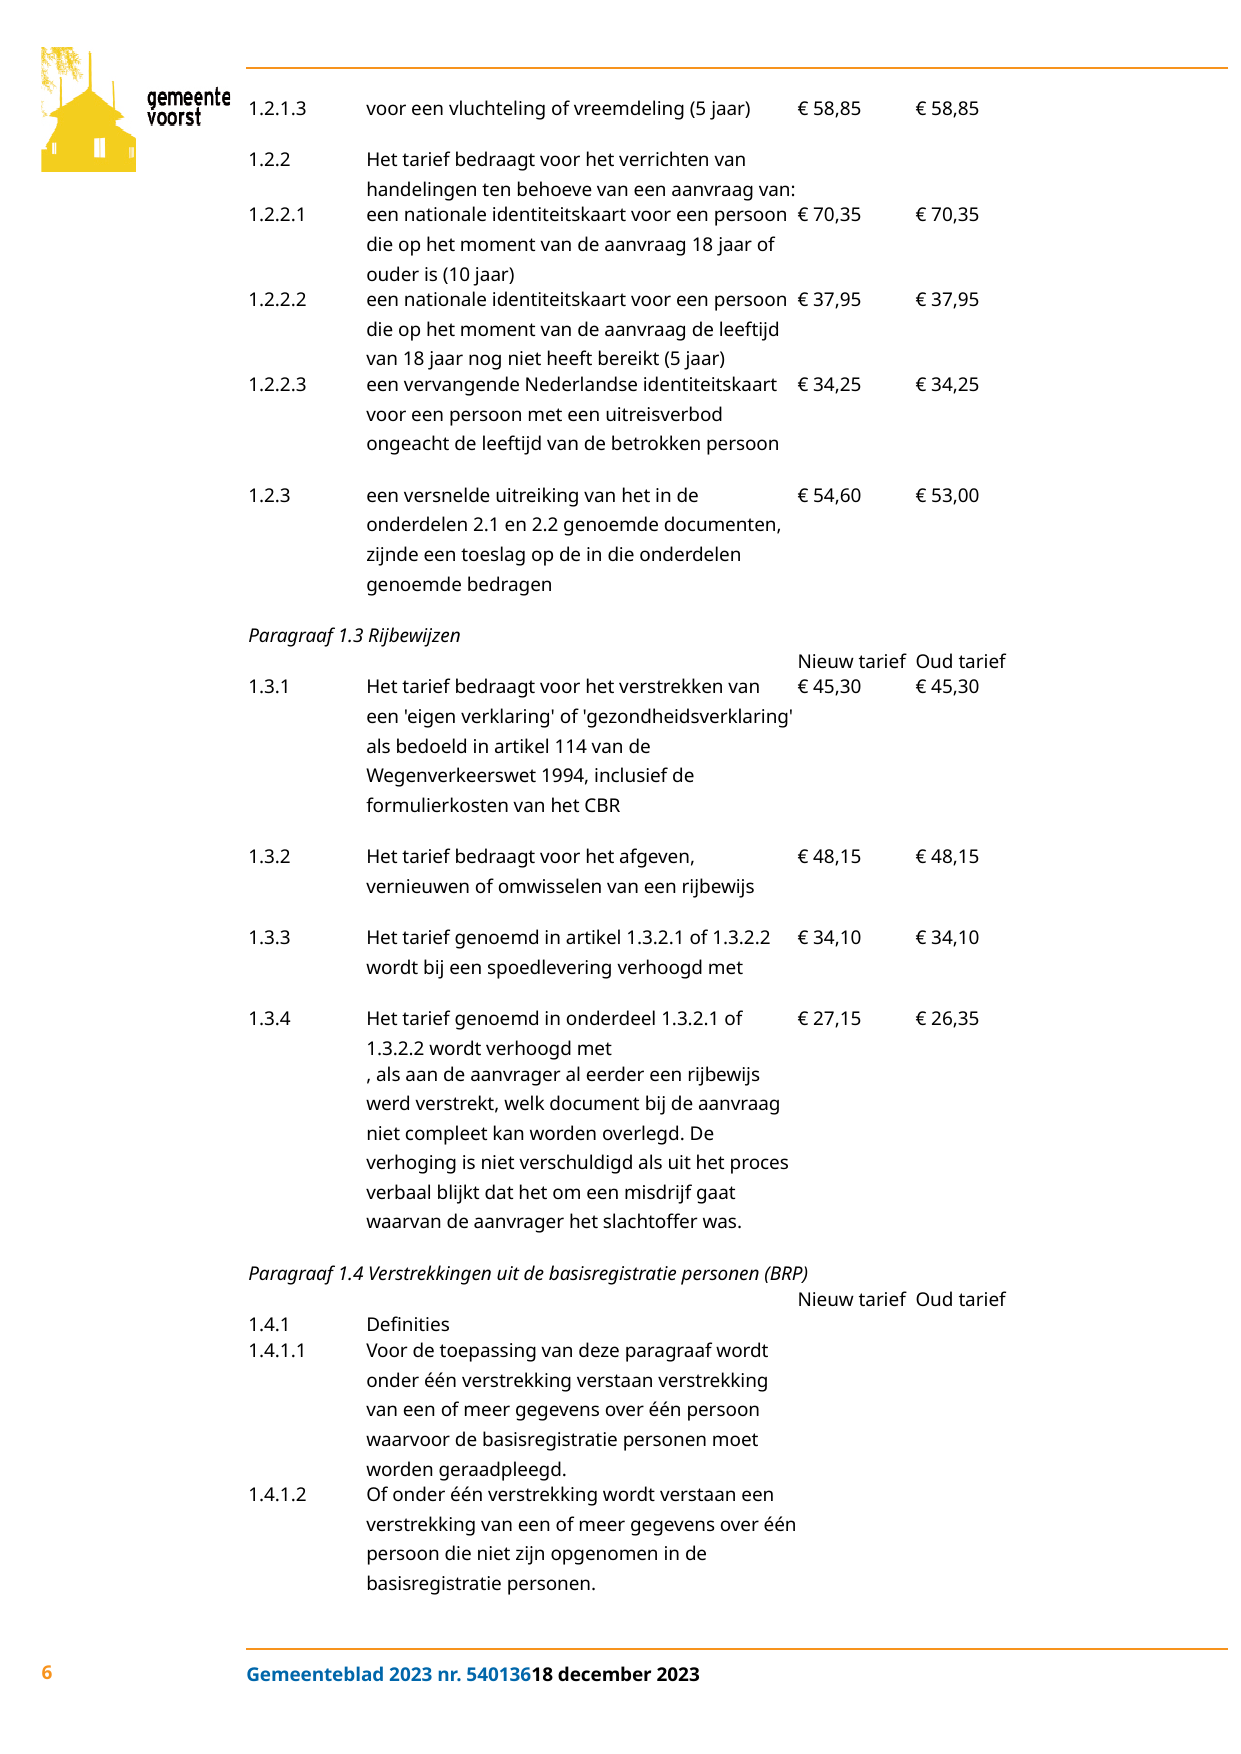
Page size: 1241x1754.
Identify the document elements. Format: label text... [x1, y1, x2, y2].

table_cell [484, 648, 679, 674]
table_cell [248, 818, 366, 843]
table_cell € 37,95 [797, 286, 915, 371]
table_cell Het tarief bedraagt voor het verrichten van handelingen ten behoeve van een aanvraag van: [366, 146, 797, 202]
table_cell [679, 1286, 797, 1312]
table_cell [915, 1481, 1033, 1596]
table_cell € 70,35 [797, 202, 915, 286]
table_cell voor een vluchteling of vreemdeling (5 jaar) [366, 95, 797, 121]
table_cell [679, 980, 797, 1006]
table_cell [797, 1061, 915, 1234]
table_cell 1.2.2 [248, 146, 366, 202]
table_cell [915, 121, 1033, 146]
table_cell € 53,00 [915, 482, 1033, 596]
table_cell € 48,15 [915, 844, 1033, 899]
table_cell [484, 596, 679, 622]
table_cell [679, 899, 797, 924]
picture [41, 47, 231, 172]
table_cell € 45,30 [915, 674, 1033, 818]
table_cell [797, 146, 915, 202]
table_cell [915, 1235, 1033, 1260]
table_cell € 45,30 [797, 674, 915, 818]
table_cell € 34,10 [797, 925, 915, 980]
table_cell [248, 1061, 366, 1234]
table_cell € 58,85 [915, 95, 1033, 121]
table_cell [679, 456, 797, 482]
table_cell 1.2.2.3 [248, 371, 366, 456]
table_cell Het tarief bedraagt voor het verstrekken van een 'eigen verklaring' of 'gezondheidsverklaring' als bedoeld in artikel 114 van de Wegenverkeerswet 1994, inclusief de formulierkosten van het CBR [366, 674, 797, 818]
table_cell € 34,10 [915, 925, 1033, 980]
table_cell [248, 980, 366, 1006]
table_cell [366, 899, 484, 924]
table_cell [915, 146, 1033, 202]
table_cell € 70,35 [915, 202, 1033, 286]
table_cell [248, 456, 366, 482]
table_cell [679, 1235, 797, 1260]
table_cell € 27,15 [797, 1006, 915, 1061]
table_cell [679, 121, 797, 146]
table_cell [248, 1235, 366, 1260]
table_cell [797, 456, 915, 482]
table_cell Nieuw tarief [797, 1286, 915, 1312]
table_cell Paragraaf 1.3 Rijbewijzen [248, 622, 1033, 648]
table_cell 1.2.3 [248, 482, 366, 596]
table_cell Definities [366, 1312, 797, 1337]
table_cell [915, 1061, 1033, 1234]
table_cell € 48,15 [797, 844, 915, 899]
table_cell Of onder één verstrekking wordt verstaan een verstrekking van een of meer gegevens over één persoon die niet zijn opgenomen in de basisregistratie personen. [366, 1481, 797, 1596]
table_cell Oud tarief [915, 1286, 1033, 1312]
table_cell [797, 980, 915, 1006]
table_cell [915, 456, 1033, 482]
table_cell een vervangende Nederlandse identiteitskaart voor een persoon met een uitreisverbod ongeacht de leeftijd van de betrokken persoon [366, 371, 797, 456]
table_cell [484, 456, 679, 482]
table_cell Voor de toepassing van deze paragraaf wordt onder één verstrekking verstaan verstrekking van een of meer gegevens over één persoon waarvoor de basisregistratie personen moet worden geraadpleegd. [366, 1338, 797, 1481]
table_cell Het tarief genoemd in onderdeel 1.3.2.1 of 1.3.2.2 wordt verhoogd met [366, 1006, 797, 1061]
table_cell [484, 1235, 679, 1260]
table_cell [915, 980, 1033, 1006]
table_cell [248, 121, 366, 146]
table_cell 1.2.2.1 [248, 202, 366, 286]
table_cell 1.4.1 [248, 1312, 366, 1337]
table_cell € 54,60 [797, 482, 915, 596]
table_cell [797, 1235, 915, 1260]
table_cell [797, 596, 915, 622]
table_cell [915, 1338, 1033, 1481]
table_cell [248, 1286, 366, 1312]
table_cell 1.3.4 [248, 1006, 366, 1061]
table_cell [248, 648, 366, 674]
table_cell [484, 980, 679, 1006]
table_cell [797, 818, 915, 843]
table_cell een nationale identiteitskaart voor een persoon die op het moment van de aanvraag de leeftijd van 18 jaar nog niet heeft bereikt (5 jaar) [366, 286, 797, 371]
table_cell Oud tarief [915, 648, 1033, 674]
table_cell € 26,35 [915, 1006, 1033, 1061]
table_cell [797, 899, 915, 924]
table_cell [366, 980, 484, 1006]
table_cell [484, 121, 679, 146]
table_cell [366, 1235, 484, 1260]
table_cell [915, 899, 1033, 924]
table_cell [484, 899, 679, 924]
table_cell 1.4.1.2 [248, 1481, 366, 1596]
table_cell [915, 1312, 1033, 1337]
table_cell [248, 899, 366, 924]
table_cell [248, 596, 366, 622]
table_cell 1.3.2 [248, 844, 366, 899]
table_cell € 34,25 [915, 371, 1033, 456]
table_cell [366, 818, 484, 843]
table_cell Paragraaf 1.4 Verstrekkingen uit de basisregistratie personen (BRP) [248, 1260, 1033, 1286]
table_cell € 58,85 [797, 95, 915, 121]
table_cell 1.2.2.2 [248, 286, 366, 371]
table_cell 1.3.1 [248, 674, 366, 818]
table_cell , als aan de aanvrager al eerder een rijbewijs werd verstrekt, welk document bij de aanvraag niet compleet kan worden overlegd. De verhoging is niet verschuldigd als uit het proces verbaal blijkt dat het om een misdrijf gaat waarvan de aanvrager het slachtoffer was. [366, 1061, 797, 1234]
table_cell 1.2.1.3 [248, 95, 366, 121]
table_cell € 37,95 [915, 286, 1033, 371]
table_cell Nieuw tarief [797, 648, 915, 674]
table_cell [366, 456, 484, 482]
table_cell [679, 596, 797, 622]
table_cell een versnelde uitreiking van het in de onderdelen 2.1 en 2.2 genoemde documenten, zijnde een toeslag op de in die onderdelen genoemde bedragen [366, 482, 797, 596]
table_cell [366, 596, 484, 622]
table_cell [915, 596, 1033, 622]
table_cell [484, 1286, 679, 1312]
table_cell [366, 121, 484, 146]
table_cell Het tarief genoemd in artikel 1.3.2.1 of 1.3.2.2 wordt bij een spoedlevering verhoogd met [366, 925, 797, 980]
table_cell [797, 121, 915, 146]
table_cell [679, 648, 797, 674]
table_cell 1.4.1.1 [248, 1338, 366, 1481]
table_cell [366, 648, 484, 674]
table_cell [366, 1286, 484, 1312]
table_cell [679, 818, 797, 843]
table_cell [797, 1481, 915, 1596]
table_cell [915, 818, 1033, 843]
table_cell [484, 818, 679, 843]
table_cell [797, 1312, 915, 1337]
table_cell € 34,25 [797, 371, 915, 456]
table_cell [797, 1338, 915, 1481]
table_cell 1.3.3 [248, 925, 366, 980]
table_cell Het tarief bedraagt voor het afgeven, vernieuwen of omwisselen van een rijbewijs [366, 844, 797, 899]
table_cell een nationale identiteitskaart voor een persoon die op het moment van de aanvraag 18 jaar of ouder is (10 jaar) [366, 202, 797, 286]
